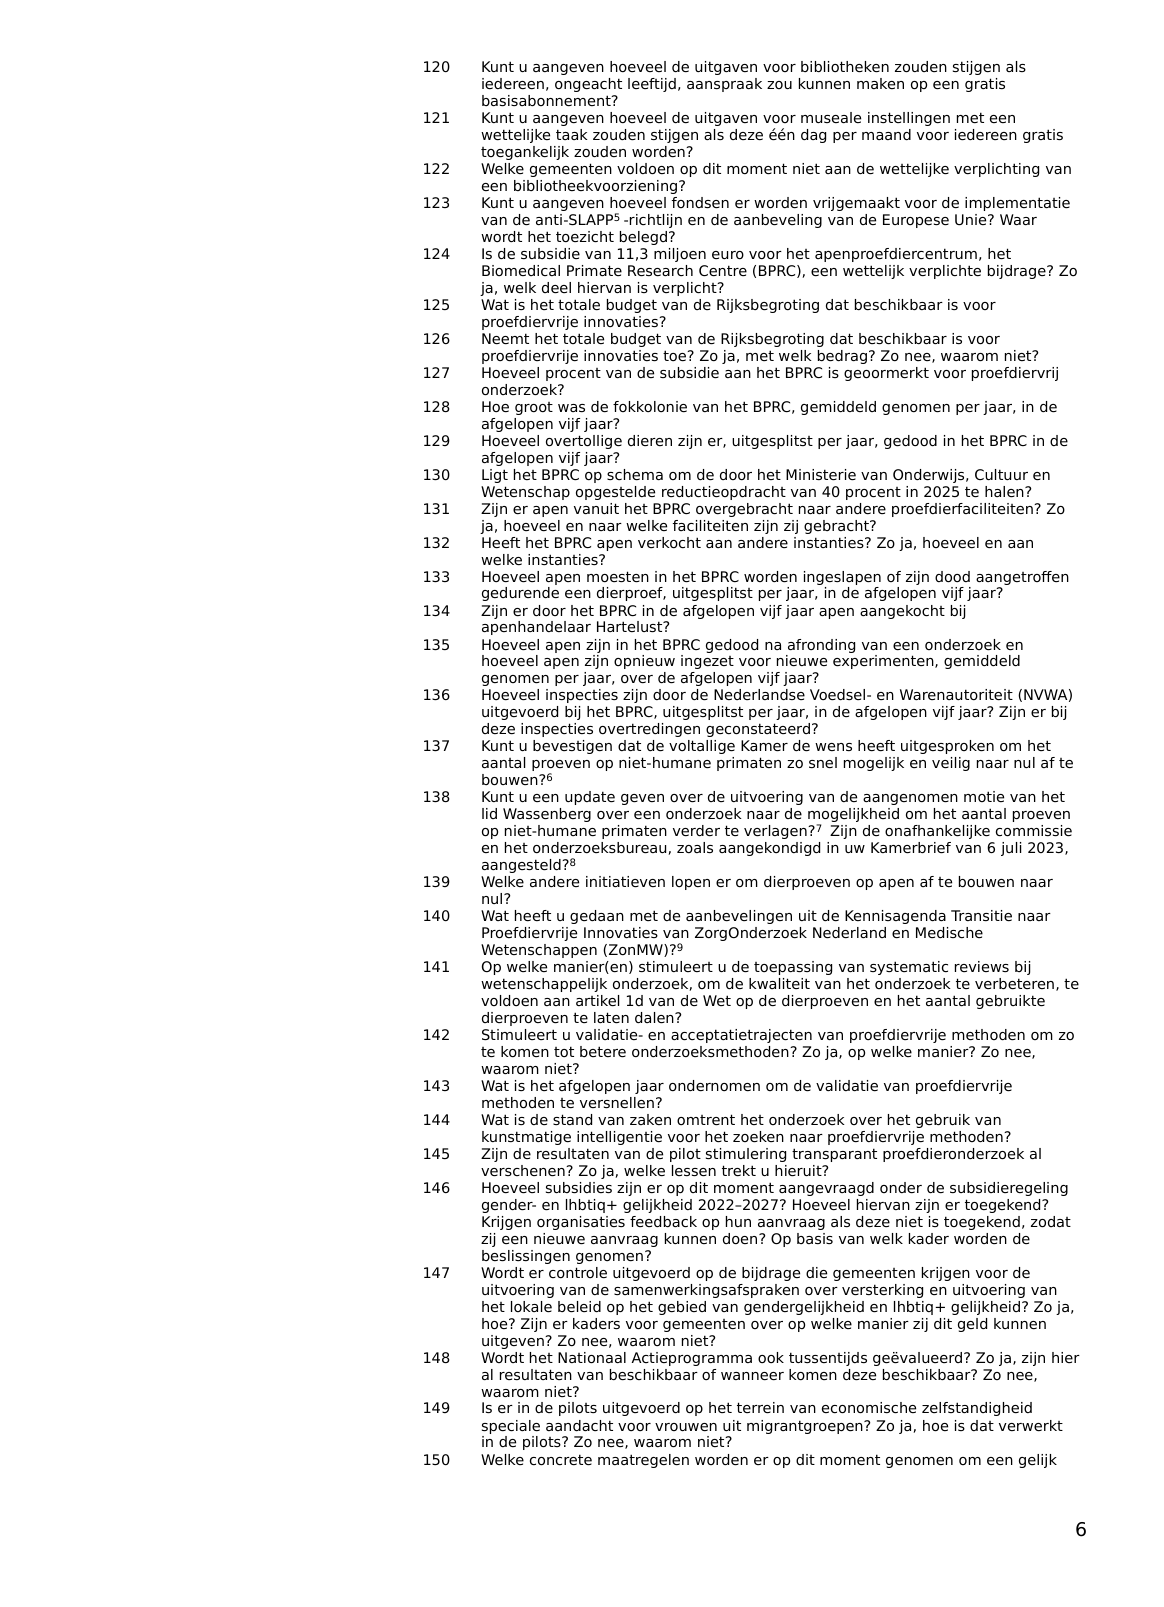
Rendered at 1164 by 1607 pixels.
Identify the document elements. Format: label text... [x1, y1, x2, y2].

table_cell 145 [422, 1146, 475, 1180]
table_cell Wat heeft u gedaan met de aanbevelingen uit de Kennisagenda Transitie naar Proefdiervrije Innovaties van ZorgOnderzoek Nederland en Medische Wetenschappen (ZonMW)?9 [475, 908, 1087, 959]
table_cell 142 [422, 1027, 475, 1078]
table_cell Hoeveel apen moesten in het BPRC worden ingeslapen of zijn dood aangetroffen gedurende een dierproef, uitgesplitst per jaar, in de afgelopen vijf jaar? [475, 569, 1087, 602]
table_cell Is er in de pilots uitgevoerd op het terrein van economische zelfstandigheid speciale aandacht voor vrouwen uit migrantgroepen? Zo ja, hoe is dat verwerkt in de pilots? Zo nee, waarom niet? [475, 1400, 1087, 1451]
table_cell 147 [422, 1265, 475, 1349]
table_cell 120 [422, 59, 475, 110]
table_cell Kunt u aangeven hoeveel de uitgaven voor museale instellingen met een wettelijke taak zouden stijgen als deze één dag per maand voor iedereen gratis toegankelijk zouden worden? [475, 110, 1087, 161]
table_cell Op welke manier(en) stimuleert u de toepassing van systematic reviews bij wetenschappelijk onderzoek, om de kwaliteit van het onderzoek te verbeteren, te voldoen aan artikel 1d van de Wet op de dierproeven en het aantal gebruikte dierproeven te laten dalen? [475, 959, 1087, 1027]
table_cell Hoeveel procent van de subsidie aan het BPRC is geoormerkt voor proefdiervrij onderzoek? [475, 365, 1087, 399]
table_cell 131 [422, 501, 475, 534]
table_cell 138 [422, 789, 475, 874]
table_cell Welke gemeenten voldoen op dit moment niet aan de wettelijke verplichting van een bibliotheekvoorziening? [475, 161, 1087, 195]
table_cell 121 [422, 110, 475, 161]
table_cell 146 [422, 1180, 475, 1264]
table_cell 126 [422, 331, 475, 365]
table_cell 149 [422, 1400, 475, 1451]
table_cell Welke concrete maatregelen worden er op dit moment genomen om een gelijk [475, 1451, 1087, 1468]
table_cell 124 [422, 246, 475, 297]
table_cell Zijn er door het BPRC in de afgelopen vijf jaar apen aangekocht bij apenhandelaar Hartelust? [475, 603, 1087, 636]
table_cell Kunt u aangeven hoeveel de uitgaven voor bibliotheken zouden stijgen als iedereen, ongeacht leeftijd, aanspraak zou kunnen maken op een gratis basisabonnement? [475, 59, 1087, 110]
table_cell 139 [422, 874, 475, 908]
table_cell 130 [422, 467, 475, 501]
table_cell Hoeveel inspecties zijn door de Nederlandse Voedsel- en Warenautoriteit (NVWA) uitgevoerd bij het BPRC, uitgesplitst per jaar, in de afgelopen vijf jaar? Zijn er bij deze inspecties overtredingen geconstateerd? [475, 687, 1087, 738]
table_cell 144 [422, 1112, 475, 1146]
table_cell Hoe groot was de fokkolonie van het BPRC, gemiddeld genomen per jaar, in de afgelopen vijf jaar? [475, 399, 1087, 433]
table_cell 136 [422, 687, 475, 738]
table_cell Zijn er apen vanuit het BPRC overgebracht naar andere proefdierfaciliteiten? Zo ja, hoeveel en naar welke faciliteiten zijn zij gebracht? [475, 501, 1087, 534]
table_cell 135 [422, 636, 475, 687]
table_cell Stimuleert u validatie- en acceptatietrajecten van proefdiervrije methoden om zo te komen tot betere onderzoeksmethoden? Zo ja, op welke manier? Zo nee, waarom niet? [475, 1027, 1087, 1078]
table_cell Neemt het totale budget van de Rijksbegroting dat beschikbaar is voor proefdiervrije innovaties toe? Zo ja, met welk bedrag? Zo nee, waarom niet? [475, 331, 1087, 365]
table_cell Heeft het BPRC apen verkocht aan andere instanties? Zo ja, hoeveel en aan welke instanties? [475, 535, 1087, 568]
table_cell Ligt het BPRC op schema om de door het Ministerie van Onderwijs, Cultuur en Wetenschap opgestelde reductieopdracht van 40 procent in 2025 te halen? [475, 467, 1087, 501]
table_cell Hoeveel subsidies zijn er op dit moment aangevraagd onder de subsidieregeling gender- en lhbtiq+ gelijkheid 2022–2027? Hoeveel hiervan zijn er toegekend? Krijgen organisaties feedback op hun aanvraag als deze niet is toegekend, zodat zij een nieuwe aanvraag kunnen doen? Op basis van welk kader worden de beslissingen genomen? [475, 1180, 1087, 1264]
table_cell Wat is het afgelopen jaar ondernomen om de validatie van proefdiervrije methoden te versnellen? [475, 1078, 1087, 1112]
table_cell Hoeveel apen zijn in het BPRC gedood na afronding van een onderzoek en hoeveel apen zijn opnieuw ingezet voor nieuwe experimenten, gemiddeld genomen per jaar, over de afgelopen vijf jaar? [475, 636, 1087, 687]
table_cell Wordt er controle uitgevoerd op de bijdrage die gemeenten krijgen voor de uitvoering van de samenwerkingsafspraken over versterking en uitvoering van het lokale beleid op het gebied van gendergelijkheid en lhbtiq+ gelijkheid? Zo ja, hoe? Zijn er kaders voor gemeenten over op welke manier zij dit geld kunnen uitgeven? Zo nee, waarom niet? [475, 1265, 1087, 1349]
table_cell 133 [422, 569, 475, 602]
table_cell Wat is het totale budget van de Rijksbegroting dat beschikbaar is voor proefdiervrije innovaties? [475, 297, 1087, 331]
table_cell Welke andere initiatieven lopen er om dierproeven op apen af te bouwen naar nul? [475, 874, 1087, 908]
table_cell Wat is de stand van zaken omtrent het onderzoek over het gebruik van kunstmatige intelligentie voor het zoeken naar proefdiervrije methoden? [475, 1112, 1087, 1146]
table_cell 134 [422, 603, 475, 636]
table_cell 148 [422, 1350, 475, 1400]
table_cell Kunt u een update geven over de uitvoering van de aangenomen motie van het lid Wassenberg over een onderzoek naar de mogelijkheid om het aantal proeven op niet-humane primaten verder te verlagen?7 Zijn de onafhankelijke commissie en het onderzoeksbureau, zoals aangekondigd in uw Kamerbrief van 6 juli 2023, aangesteld?8 [475, 789, 1087, 874]
table_cell 123 [422, 195, 475, 246]
table_cell Kunt u aangeven hoeveel fondsen er worden vrijgemaakt voor de implementatie van de anti-SLAPP5-richtlijn en de aanbeveling van de Europese Unie? Waar wordt het toezicht belegd? [475, 195, 1087, 246]
table_cell 129 [422, 433, 475, 467]
table_cell Kunt u bevestigen dat de voltallige Kamer de wens heeft uitgesproken om het aantal proeven op niet-humane primaten zo snel mogelijk en veilig naar nul af te bouwen?6 [475, 738, 1087, 789]
table_cell 128 [422, 399, 475, 433]
table_cell 125 [422, 297, 475, 331]
table_cell 132 [422, 535, 475, 568]
table_cell 137 [422, 738, 475, 789]
table_cell 122 [422, 161, 475, 195]
table_cell 140 [422, 908, 475, 959]
table_cell 141 [422, 959, 475, 1027]
table_cell 143 [422, 1078, 475, 1112]
table_cell 150 [422, 1451, 475, 1468]
table_cell Hoeveel overtollige dieren zijn er, uitgesplitst per jaar, gedood in het BPRC in de afgelopen vijf jaar? [475, 433, 1087, 467]
table_cell Is de subsidie van 11,3 miljoen euro voor het apenproefdiercentrum, het Biomedical Primate Research Centre (BPRC), een wettelijk verplichte bijdrage? Zo ja, welk deel hiervan is verplicht? [475, 246, 1087, 297]
table_cell Zijn de resultaten van de pilot stimulering transparant proefdieronderzoek al verschenen? Zo ja, welke lessen trekt u hieruit? [475, 1146, 1087, 1180]
table_cell 127 [422, 365, 475, 399]
table_cell Wordt het Nationaal Actieprogramma ook tussentijds geëvalueerd? Zo ja, zijn hier al resultaten van beschikbaar of wanneer komen deze beschikbaar? Zo nee, waarom niet? [475, 1350, 1087, 1400]
